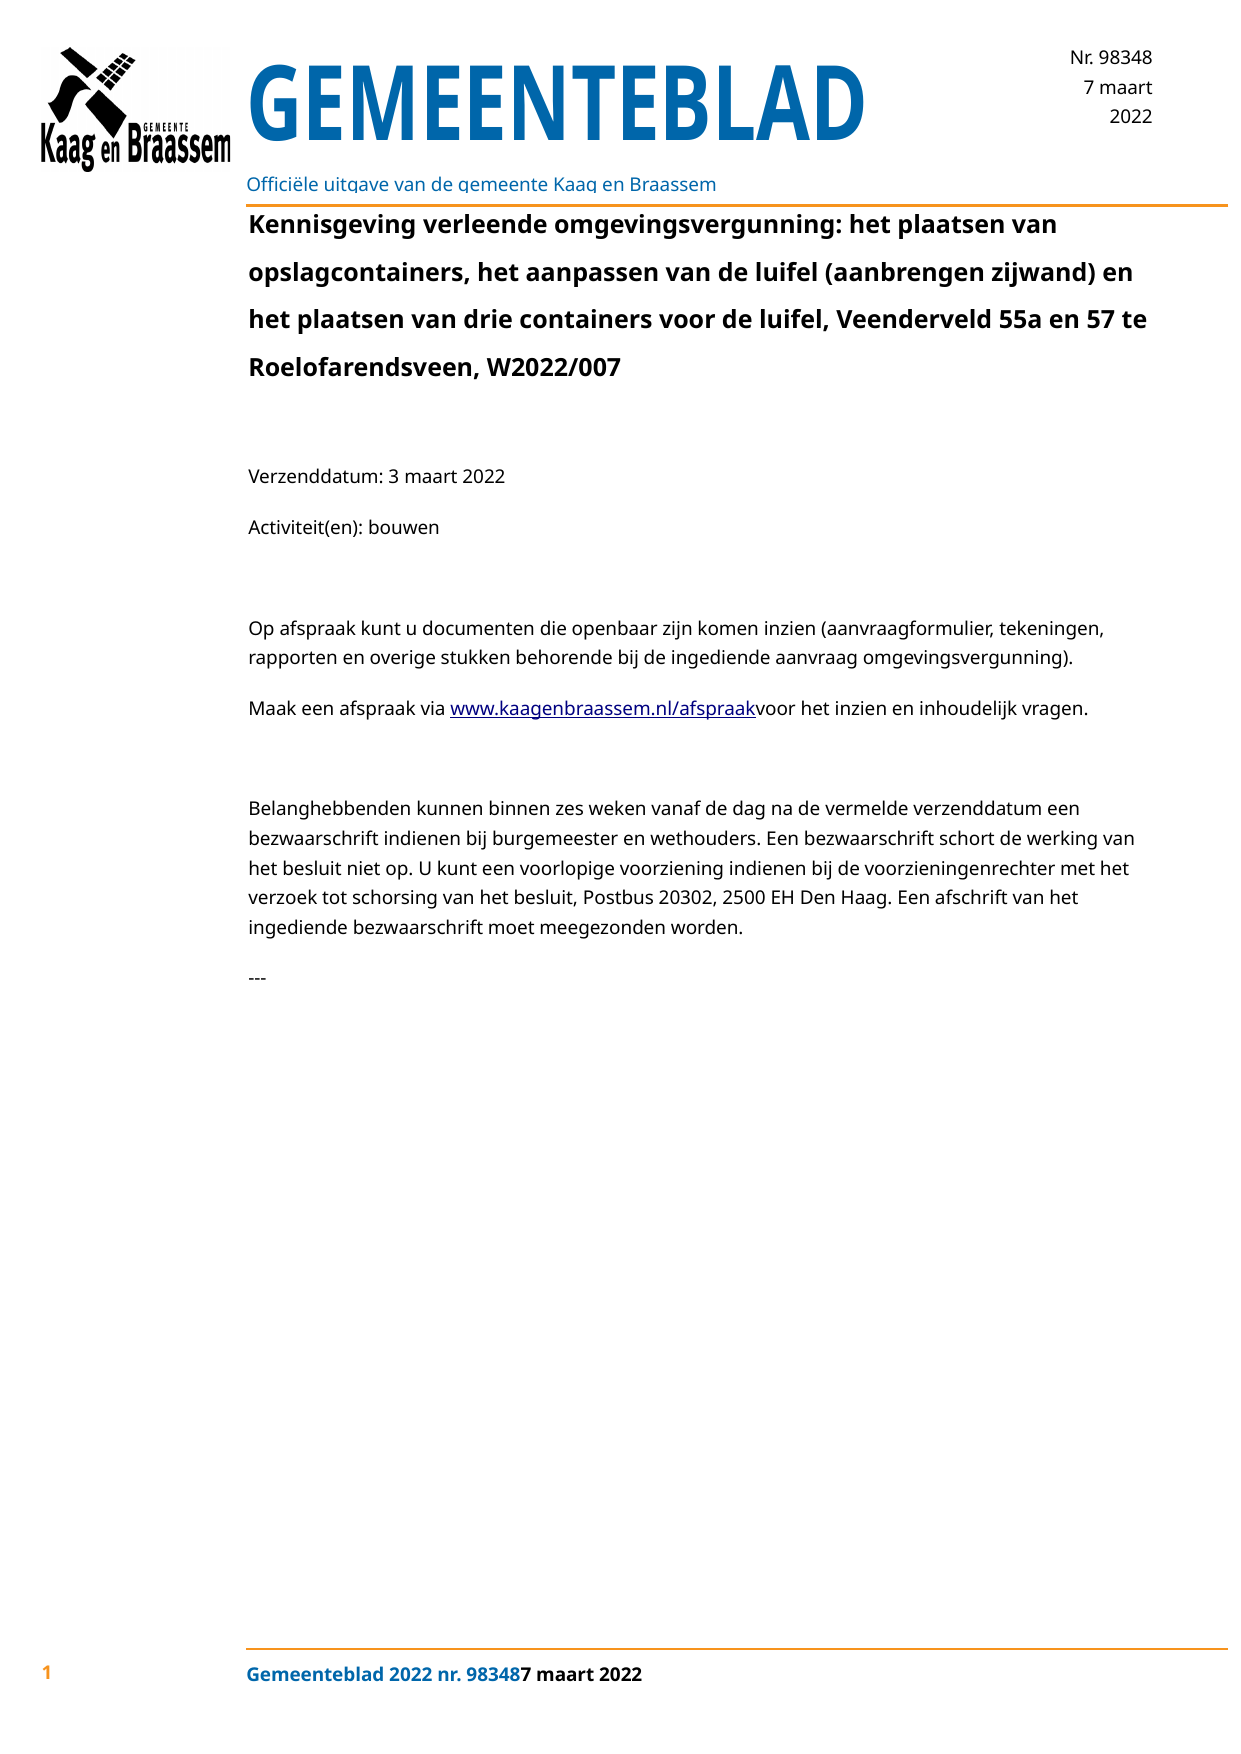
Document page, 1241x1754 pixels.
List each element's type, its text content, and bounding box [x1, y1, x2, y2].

text Activiteit(en): bouwen [248, 514, 1152, 540]
text Maak een afspraak via www.kaagenbraassem.nl/afspraakvoor het inzien en inhoudelijk vragen. [248, 695, 1152, 721]
text Verzenddatum: 3 maart 2022 [248, 463, 1152, 489]
text Belanghebbenden kunnen binnen zes weken vanaf de dag na de vermelde verzenddatum een bezwaarschrift indienen bij burgemeester en wethouders. Een bezwaarschrift schort de werking van het besluit niet op. U kunt een voorlopige voorziening indienen bij de voorzieningenrechter met het verzoek tot schorsing van het besluit, Postbus 20302, 2500 EH Den Haag. Een afschrift van het ingediende bezwaarschrift moet meegezonden worden. [248, 796, 1152, 940]
text Op afspraak kunt u documenten die openbaar zijn komen inzien (aanvraagformulier, tekeningen, rapporten en overige stukken behorende bij de ingediende aanvraag omgevingsvergunning). [248, 615, 1152, 670]
text --- [248, 964, 1152, 990]
picture [41, 47, 231, 172]
text Kennisgeving verleende omgevingsvergunning: het plaatsen van opslagcontainers, het aanpassen van de luifel (aanbrengen zijwand) en het plaatsen van drie containers voor de luifel, Veenderveld 55a en 57 te Roelofarendsveen, W2022/007 [248, 207, 1152, 384]
